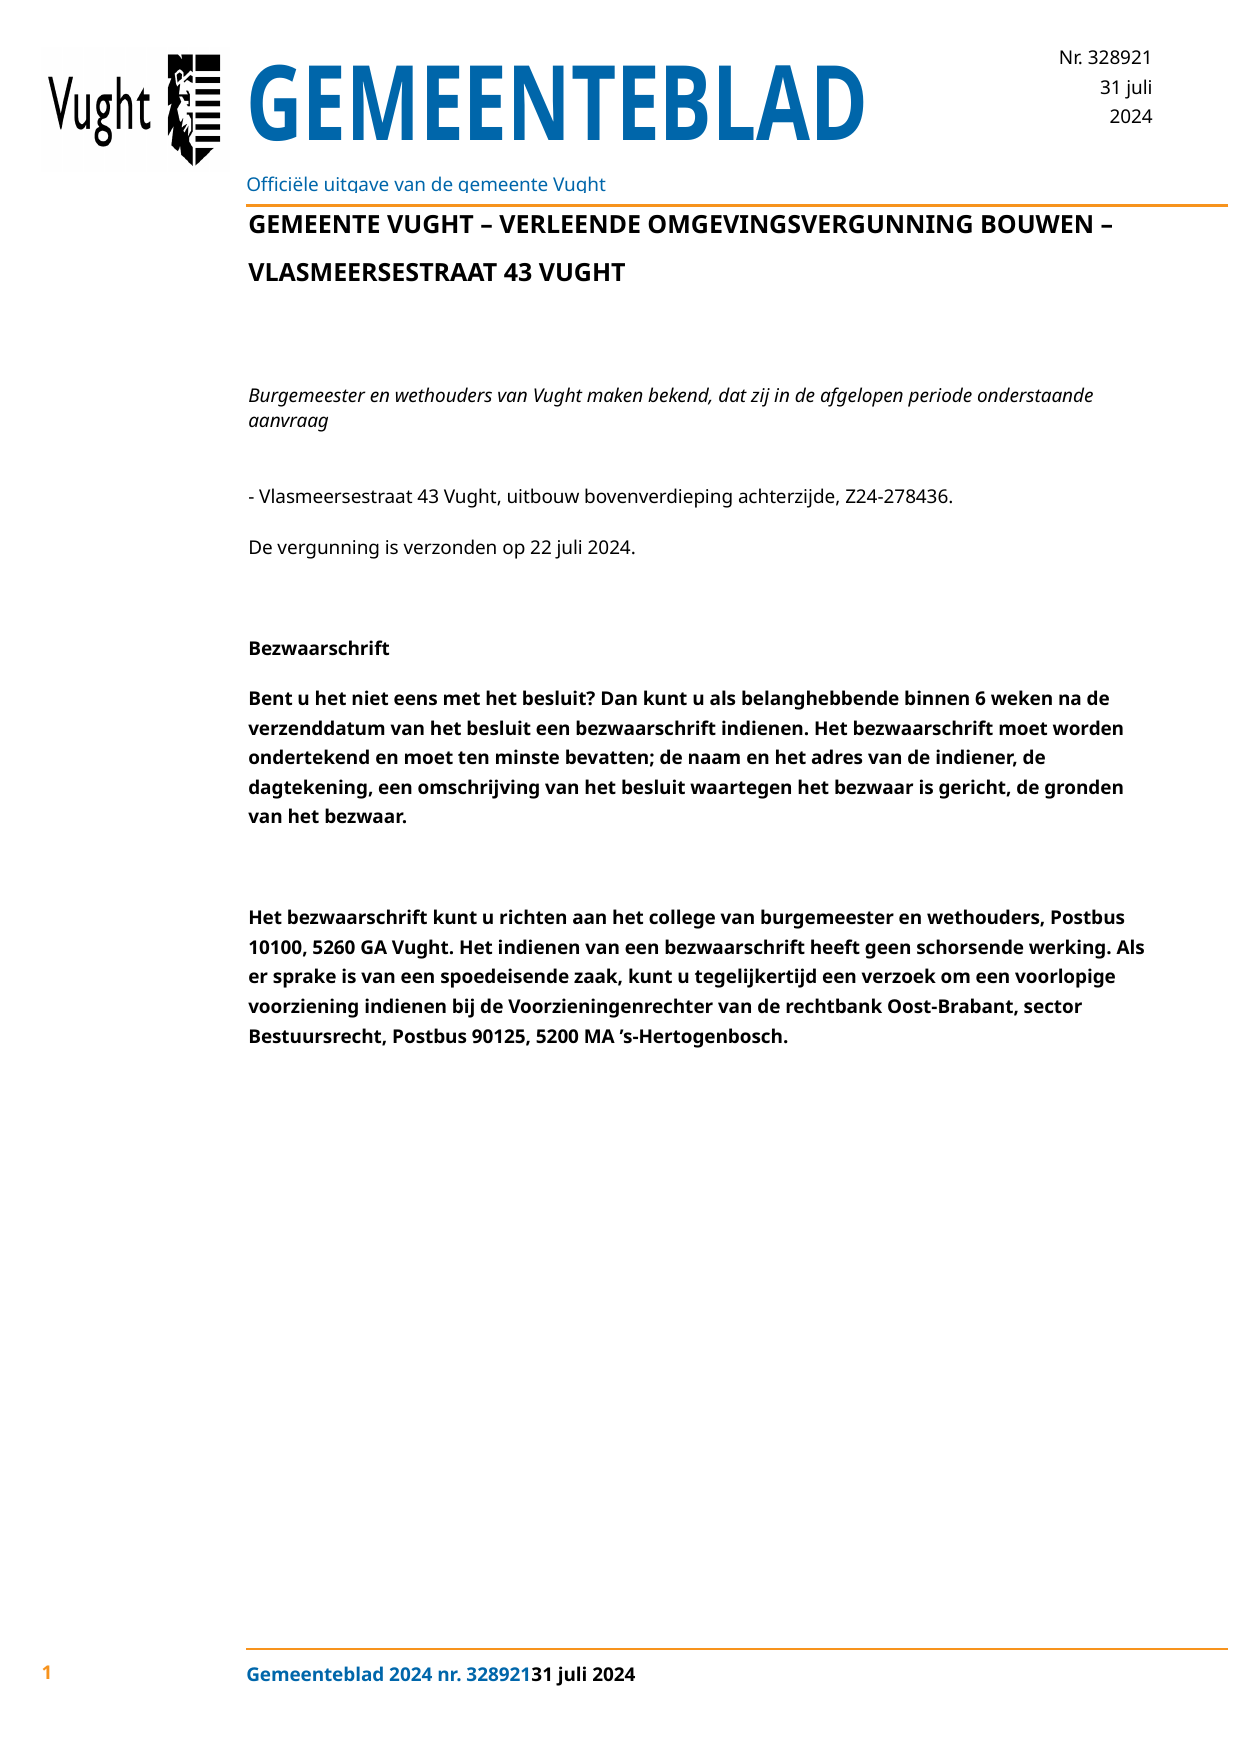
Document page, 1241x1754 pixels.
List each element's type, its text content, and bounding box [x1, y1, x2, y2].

text - Vlasmeersestraat 43 Vught, uitbouw bovenverdieping achterzijde, Z24-278436. [248, 484, 1152, 509]
text GEMEENTE VUGHT – VERLEENDE OMGEVINGSVERGUNNING BOUWEN –VLASMEERSESTRAAT 43 VUGHT [248, 207, 1152, 288]
text Bezwaarschrift [248, 635, 1152, 661]
text Bent u het niet eens met het besluit? Dan kunt u als belanghebbende binnen 6 weken na de verzenddatum van het besluit een bezwaarschrift indienen. Het bezwaarschrift moet worden ondertekend en moet ten minste bevatten; de naam en het adres van de indiener, de dagtekening, een omschrijving van het besluit waartegen het bezwaar is gericht, de gronden van het bezwaar. [248, 685, 1152, 829]
text De vergunning is verzonden op 22 juli 2024. [248, 534, 1152, 560]
text Het bezwaarschrift kunt u richten aan het college van burgemeester en wethouders, Postbus 10100, 5260 GA Vught. Het indienen van een bezwaarschrift heeft geen schorsende werking. Als er sprake is van een spoedeisende zaak, kunt u tegelijkertijd een verzoek om een voorlopige voorziening indienen bij de Voorzieningenrechter van de rechtbank Oost-Brabant, sector Bestuursrecht, Postbus 90125, 5200 MA ’s-Hertogenbosch. [248, 904, 1152, 1049]
picture [41, 47, 231, 172]
text Burgemeester en wethouders van Vught maken bekend, dat zij in de afgelopen periode onderstaande aanvraag [248, 382, 1152, 433]
